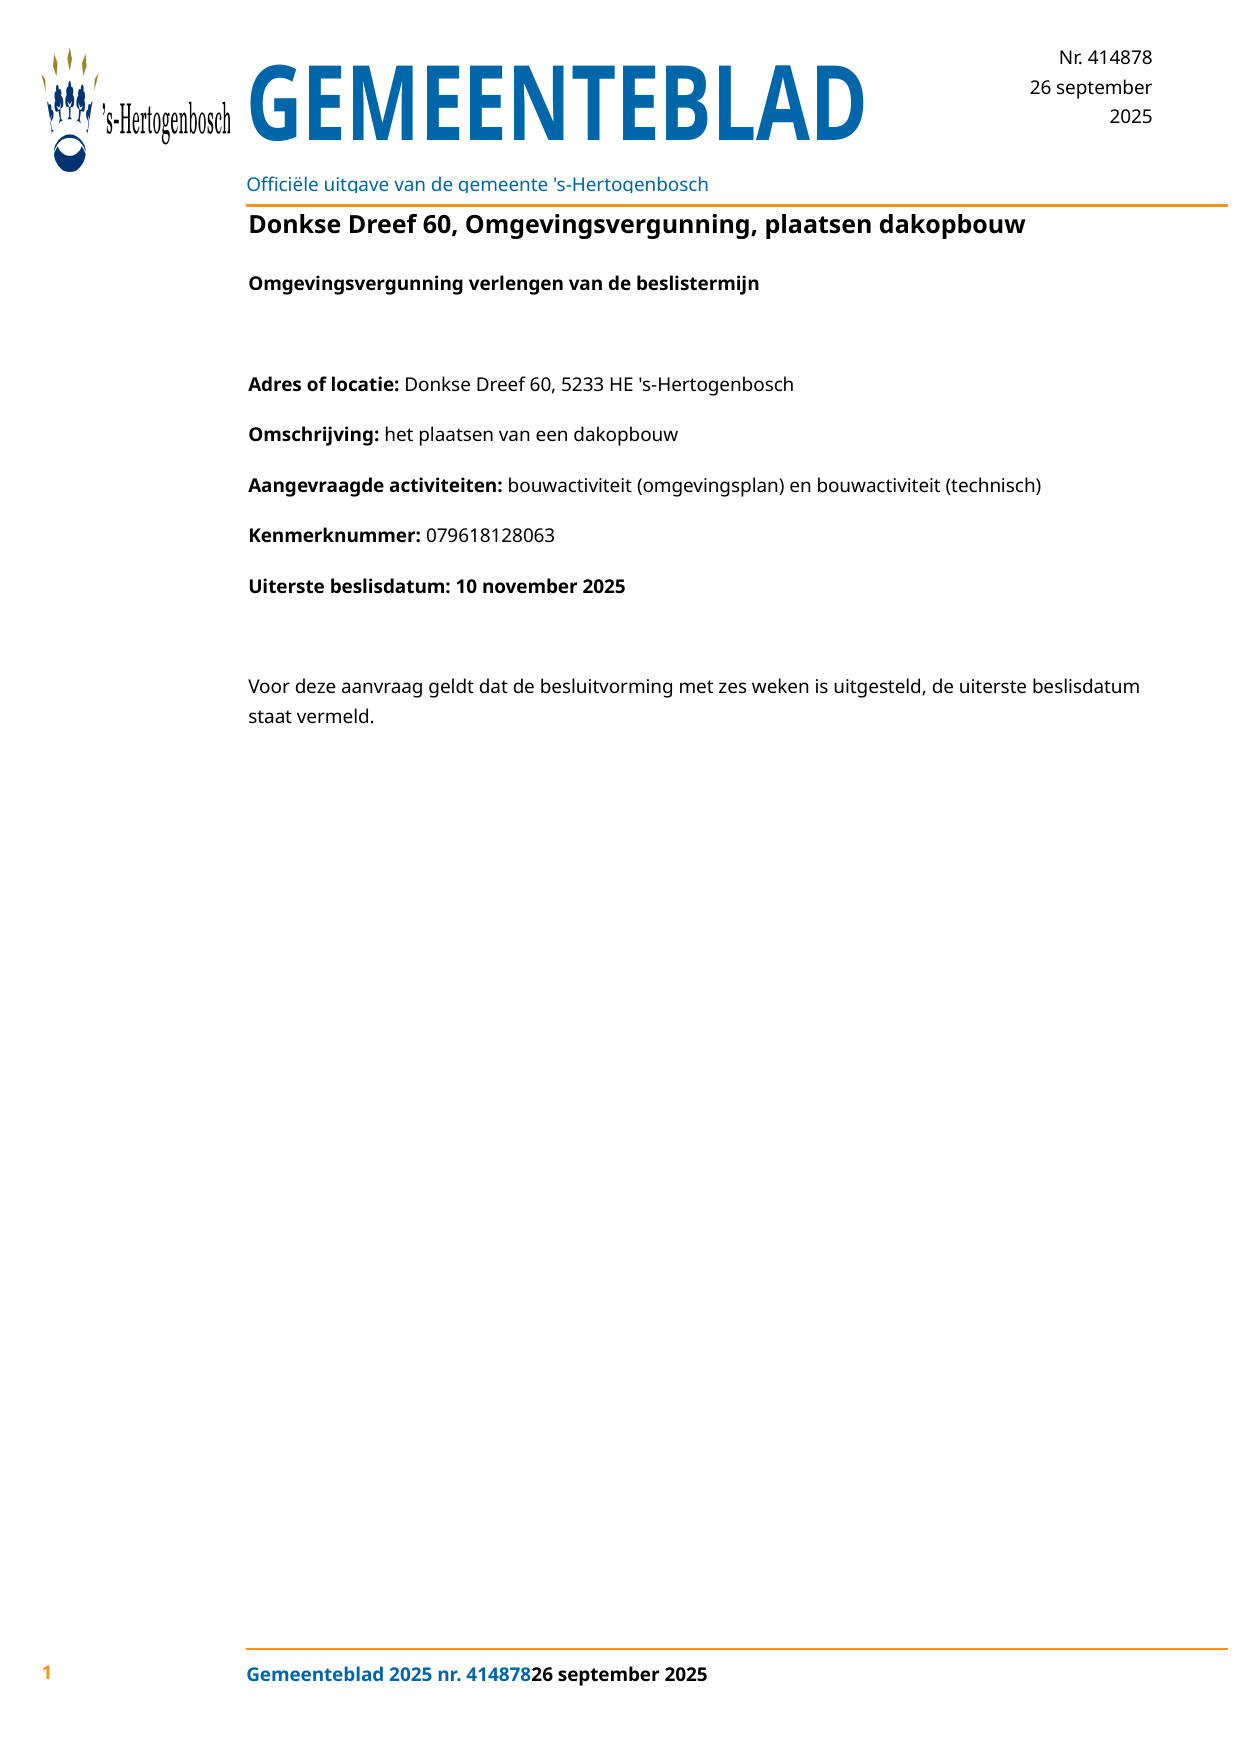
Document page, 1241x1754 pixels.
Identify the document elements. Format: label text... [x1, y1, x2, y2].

picture [41, 47, 231, 172]
text Omgevingsvergunning verlengen van de beslistermijn [248, 270, 1152, 296]
text Uiterste beslisdatum: 10 november 2025 [248, 573, 1152, 598]
text Voor deze aanvraag geldt dat de besluitvorming met zes weken is uitgesteld, de uiterste beslisdatum staat vermeld. [248, 674, 1152, 729]
text Adres of locatie: Donkse Dreef 60, 5233 HE 's-Hertogenbosch [248, 371, 1152, 397]
text Omschrijving: het plaatsen van een dakopbouw [248, 422, 1152, 447]
text Aangevraagde activiteiten: bouwactiviteit (omgevingsplan) en bouwactiviteit (technisch) [248, 472, 1152, 498]
text Donkse Dreef 60, Omgevingsvergunning, plaatsen dakopbouw [248, 207, 1152, 241]
text Kenmerknummer: 079618128063 [248, 522, 1152, 548]
